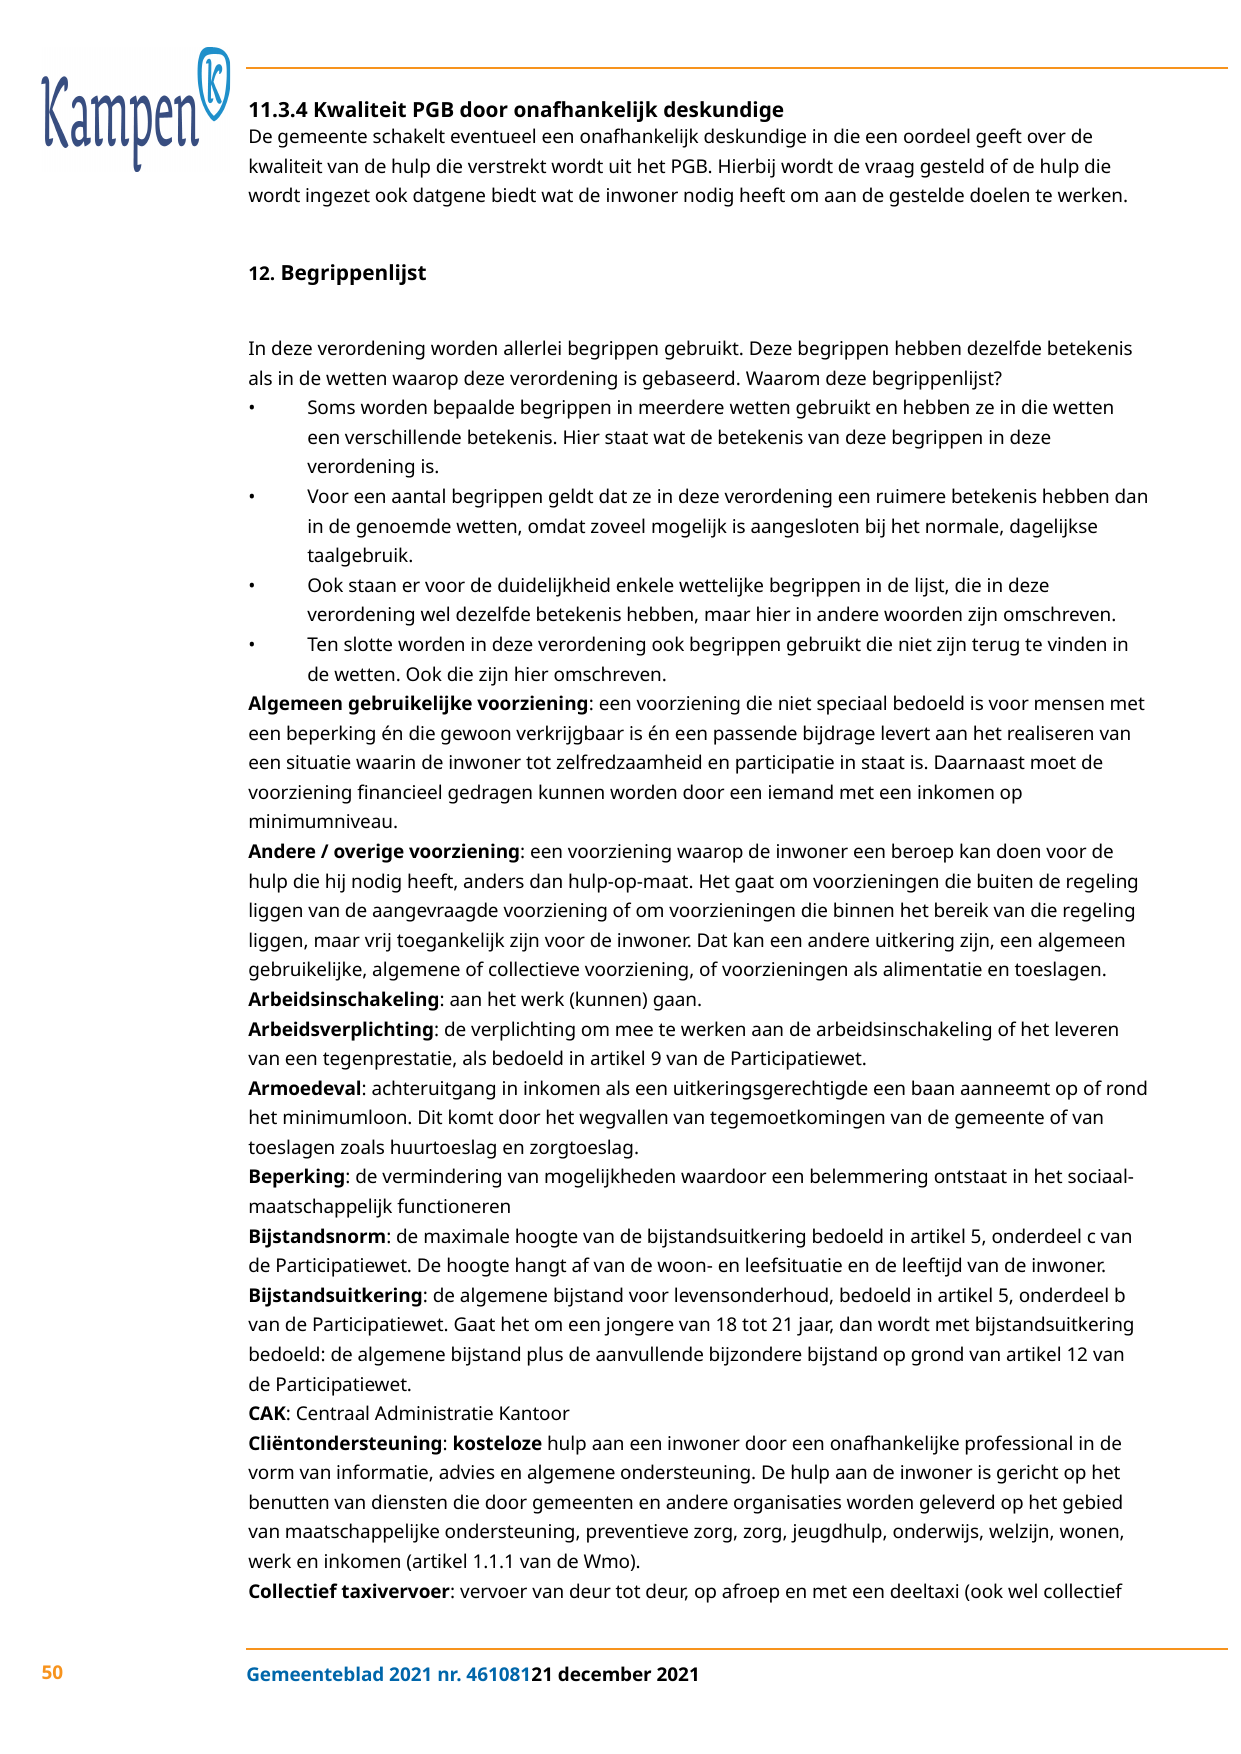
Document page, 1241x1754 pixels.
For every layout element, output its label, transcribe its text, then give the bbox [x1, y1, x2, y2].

text De gemeente schakelt eventueel een onafhankelijk deskundige in die een oordeel geeft over de kwaliteit van de hulp die verstrekt wordt uit het PGB. Hierbij wordt de vraag gesteld of de hulp die wordt ingezet ook datgene biedt wat de inwoner nodig heeft om aan de gestelde doelen te werken. [248, 123, 1152, 208]
text Bijstandsuitkering: de algemene bijstand voor levensonderhoud, bedoeld in artikel 5, onderdeel b van de Participatiewet. Gaat het om een jongere van 18 tot 21 jaar, dan wordt met bijstandsuitkering bedoeld: de algemene bijstand plus de aanvullende bijzondere bijstand op grond van artikel 12 van de Participatiewet. [248, 1282, 1152, 1396]
text 11.3.4 Kwaliteit PGB door onafhankelijk deskundige [248, 95, 1152, 123]
text In deze verordening worden allerlei begrippen gebruikt. Deze begrippen hebben dezelfde betekenis als in de wetten waarop deze verordening is gebaseerd. Waarom deze begrippenlijst? [248, 335, 1152, 391]
text CAK: Centraal Administratie Kantoor [248, 1400, 1152, 1426]
text Algemeen gebruikelijke voorziening: een voorziening die niet speciaal bedoeld is voor mensen met een beperking én die gewoon verkrijgbaar is én een passende bijdrage levert aan het realiseren van een situatie waarin de inwoner tot zelfredzaamheid en participatie in staat is. Daarnaast moet de voorziening financieel gedragen kunnen worden door een iemand met een inkomen op minimumniveau. [248, 690, 1152, 834]
list Ten slotte worden in deze verordening ook begrippen gebruikt die niet zijn terug te vinden in de wetten. Ook die zijn hier omschreven. [248, 631, 1152, 686]
text Bijstandsnorm: de maximale hoogte van de bijstandsuitkering bedoeld in artikel 5, onderdeel c van de Participatiewet. De hoogte hangt af van de woon- en leefsituatie en de leeftijd van de inwoner. [248, 1223, 1152, 1278]
text Cliëntondersteuning: kosteloze hulp aan een inwoner door een onafhankelijke professional in de vorm van informatie, advies en algemene ondersteuning. De hulp aan de inwoner is gericht op het benutten van diensten die door gemeenten en andere organisaties worden geleverd op het gebied van maatschappelijke ondersteuning, preventieve zorg, zorg, jeugdhulp, onderwijs, welzijn, wonen, werk en inkomen (artikel 1.1.1 van de Wmo). [248, 1430, 1152, 1574]
picture [41, 47, 231, 172]
text 12. Begrippenlijst [248, 258, 1152, 286]
text Andere / overige voorziening: een voorziening waarop de inwoner een beroep kan doen voor de hulp die hij nodig heeft, anders dan hulp-op-maat. Het gaat om voorzieningen die buiten de regeling liggen van de aangevraagde voorziening of om voorzieningen die binnen het bereik van die regeling liggen, maar vrij toegankelijk zijn voor de inwoner. Dat kan een andere uitkering zijn, een algemeen gebruikelijke, algemene of collectieve voorziening, of voorzieningen als alimentatie en toeslagen. [248, 838, 1152, 982]
list Voor een aantal begrippen geldt dat ze in deze verordening een ruimere betekenis hebben dan in de genoemde wetten, omdat zoveel mogelijk is aangesloten bij het normale, dagelijkse taalgebruik. [248, 483, 1152, 568]
text Beperking: de vermindering van mogelijkheden waardoor een belemmering ontstaat in het sociaal-maatschappelijk functioneren [248, 1164, 1152, 1219]
text Collectief taxivervoer: vervoer van deur tot deur, op afroep en met een deeltaxi (ook wel collectief [248, 1578, 1152, 1603]
list Soms worden bepaalde begrippen in meerdere wetten gebruikt en hebben ze in die wetten een verschillende betekenis. Hier staat wat de betekenis van deze begrippen in deze verordening is. [248, 394, 1152, 479]
list Ook staan er voor de duidelijkheid enkele wettelijke begrippen in de lijst, die in deze verordening wel dezelfde betekenis hebben, maar hier in andere woorden zijn omschreven. [248, 572, 1152, 627]
text Arbeidsinschakeling: aan het werk (kunnen) gaan. [248, 986, 1152, 1012]
text Arbeidsverplichting: de verplichting om mee te werken aan de arbeidsinschakeling of het leveren van een tegenprestatie, als bedoeld in artikel 9 van de Participatiewet. [248, 1016, 1152, 1071]
text Armoedeval: achteruitgang in inkomen als een uitkeringsgerechtigde een baan aanneemt op of rond het minimumloon. Dit komt door het wegvallen van tegemoetkomingen van de gemeente of van toeslagen zoals huurtoeslag en zorgtoeslag. [248, 1075, 1152, 1160]
